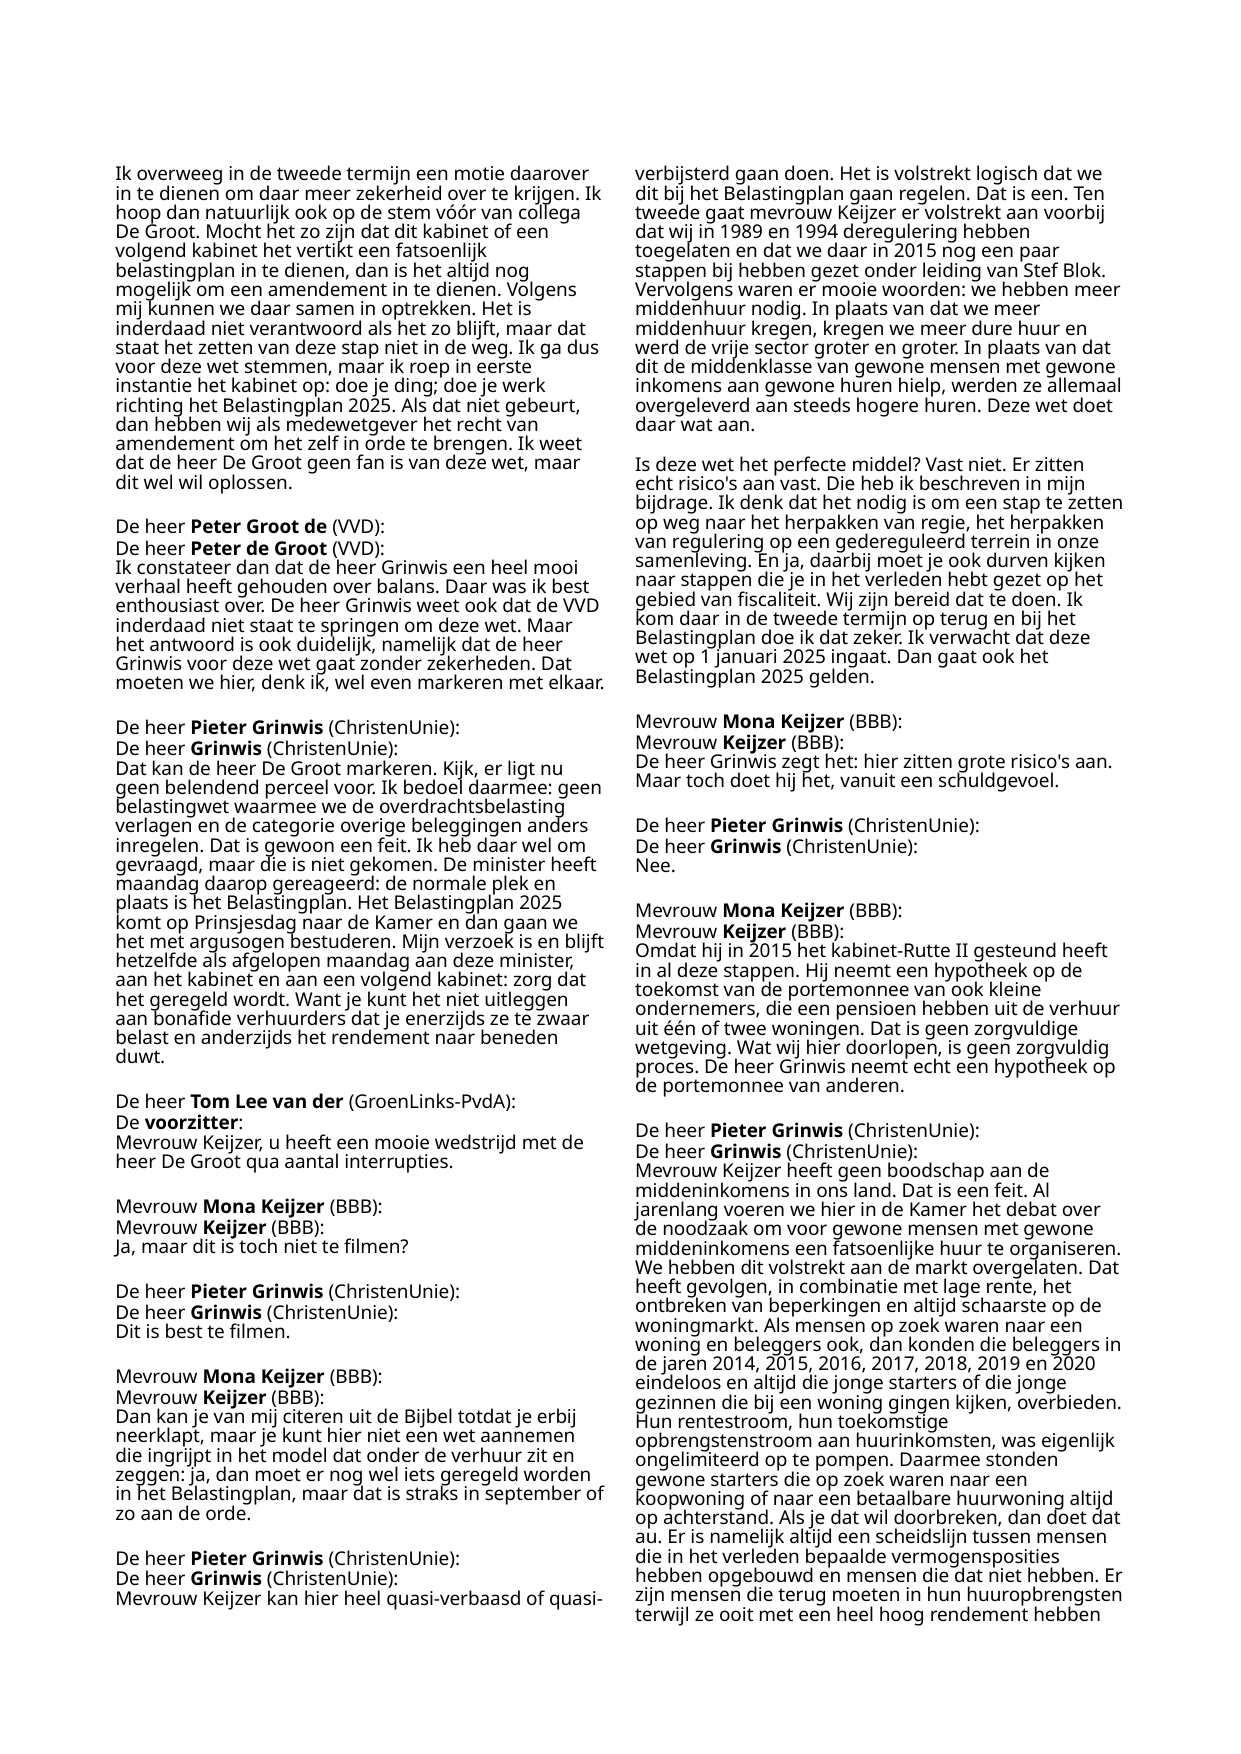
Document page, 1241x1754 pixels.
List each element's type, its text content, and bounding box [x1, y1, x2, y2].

text Nee. [635, 857, 1125, 877]
text Mevrouw Keijzer kan hier heel quasi-verbaasd of quasi- [115, 1590, 605, 1609]
text Mevrouw Mona Keijzer (BBB): [635, 708, 1125, 734]
text Mevrouw Mona Keijzer (BBB): [115, 1363, 605, 1389]
text De heer Pieter Grinwis (ChristenUnie): [115, 1278, 605, 1304]
text Ja, maar dit is toch niet te filmen? [115, 1238, 605, 1257]
text Ik constateer dan dat de heer Grinwis een heel mooi verhaal heeft gehouden over balans. Daar was ik best enthousiast over. De heer Grinwis weet ook dat de VVD inderdaad niet staat te springen om deze wet. Maar het antwoord is ook duidelijk, namelijk dat de heer Grinwis voor deze wet gaat zonder zekerheden. Dat moeten we hier, denk ik, wel even markeren met elkaar. [115, 559, 605, 694]
text De heer Grinwis (ChristenUnie): [635, 1143, 1125, 1162]
text Omdat hij in 2015 het kabinet-Rutte II gesteund heeft in al deze stappen. Hij neemt een hypotheek op de toekomst van de portemonnee van ook kleine ondernemers, die een pensioen hebben uit de verhuur uit één of twee woningen. Dat is geen zorgvuldige wetgeving. Wat wij hier doorlopen, is geen zorgvuldig proces. De heer Grinwis neemt echt een hypotheek op de portemonnee van anderen. [635, 942, 1125, 1097]
text De heer Pieter Grinwis (ChristenUnie): [635, 1117, 1125, 1143]
text De heer Peter Groot de (VVD): [115, 514, 605, 539]
text De heer Grinwis (ChristenUnie): [115, 1570, 605, 1590]
text Mevrouw Keijzer (BBB): [635, 923, 1125, 942]
text Mevrouw Keijzer, u heeft een mooie wedstrijd met de heer De Groot qua aantal interrupties. [115, 1134, 605, 1172]
text Ik overweeg in de tweede termijn een motie daarover in te dienen om daar meer zekerheid over te krijgen. Ik hoop dan natuurlijk ook op de stem vóór van collega De Groot. Mocht het zo zijn dat dit kabinet of een volgend kabinet het vertikt een fatsoenlijk belastingplan in te dienen, dan is het altijd nog mogelijk om een amendement in te dienen. Volgens mij kunnen we daar samen in optrekken. Het is inderdaad niet verantwoord als het zo blijft, maar dat staat het zetten van deze stap niet in de weg. Ik ga dus voor deze wet stemmen, maar ik roep in eerste instantie het kabinet op: doe je ding; doe je werk richting het Belastingplan 2025. Als dat niet gebeurt, dan hebben wij als medewetgever het recht van amendement om het zelf in orde te brengen. Ik weet dat de heer De Groot geen fan is van deze wet, maar dit wel wil oplossen. [115, 165, 605, 493]
text Is deze wet het perfecte middel? Vast niet. Er zitten echt risico's aan vast. Die heb ik beschreven in mijn bijdrage. Ik denk dat het nodig is om een stap te zetten op weg naar het herpakken van regie, het herpakken van regulering op een gedereguleerd terrein in onze samenleving. En ja, daarbij moet je ook durven kijken naar stappen die je in het verleden hebt gezet op het gebied van fiscaliteit. Wij zijn bereid dat te doen. Ik kom daar in de tweede termijn op terug en bij het Belastingplan doe ik dat zeker. Ik verwacht dat deze wet op 1 januari 2025 ingaat. Dan gaat ook het Belastingplan 2025 gelden. [635, 456, 1125, 687]
text Dit is best te filmen. [115, 1323, 605, 1342]
text De heer Grinwis (ChristenUnie): [635, 838, 1125, 857]
text verbijsterd gaan doen. Het is volstrekt logisch dat we dit bij het Belastingplan gaan regelen. Dat is een. Ten tweede gaat mevrouw Keijzer er volstrekt aan voorbij dat wij in 1989 en 1994 deregulering hebben toegelaten en dat we daar in 2015 nog een paar stappen bij hebben gezet onder leiding van Stef Blok. Vervolgens waren er mooie woorden: we hebben meer middenhuur nodig. In plaats van dat we meer middenhuur kregen, kregen we meer dure huur en werd de vrije sector groter en groter. In plaats van dat dit de middenklasse van gewone mensen met gewone inkomens aan gewone huren hielp, werden ze allemaal overgeleverd aan steeds hogere huren. Deze wet doet daar wat aan. [635, 165, 1125, 435]
text De heer Grinwis (ChristenUnie): [115, 740, 605, 759]
text De heer Pieter Grinwis (ChristenUnie): [115, 714, 605, 740]
text De heer Pieter Grinwis (ChristenUnie): [635, 812, 1125, 838]
text Dat kan de heer De Groot markeren. Kijk, er ligt nu geen belendend perceel voor. Ik bedoel daarmee: geen belastingwet waarmee we de overdrachtsbelasting verlagen en de categorie overige beleggingen anders inregelen. Dat is gewoon een feit. Ik heb daar wel om gevraagd, maar die is niet gekomen. De minister heeft maandag daarop gereageerd: de normale plek en plaats is het Belastingplan. Het Belastingplan 2025 komt op Prinsjesdag naar de Kamer en dan gaan we het met argusogen bestuderen. Mijn verzoek is en blijft hetzelfde als afgelopen maandag aan deze minister, aan het kabinet en aan een volgend kabinet: zorg dat het geregeld wordt. Want je kunt het niet uitleggen aan bonafide verhuurders dat je enerzijds ze te zwaar belast en anderzijds het rendement naar beneden duwt. [115, 759, 605, 1068]
text De heer Tom Lee van der (GroenLinks-PvdA): [115, 1089, 605, 1114]
text Mevrouw Keijzer heeft geen boodschap aan de middeninkomens in ons land. Dat is een feit. Al jarenlang voeren we hier in de Kamer het debat over de noodzaak om voor gewone mensen met gewone middeninkomens een fatsoenlijke huur te organiseren. We hebben dit volstrekt aan de markt overgelaten. Dat heeft gevolgen, in combinatie met lage rente, het ontbreken van beperkingen en altijd schaarste op de woningmarkt. Als mensen op zoek waren naar een woning en beleggers ook, dan konden die beleggers in de jaren 2014, 2015, 2016, 2017, 2018, 2019 en 2020 eindeloos en altijd die jonge starters of die jonge gezinnen die bij een woning gingen kijken, overbieden. Hun rentestroom, hun toekomstige opbrengstenstroom aan huurinkomsten, was eigenlijk ongelimiteerd op te pompen. Daarmee stonden gewone starters die op zoek waren naar een koopwoning of naar een betaalbare huurwoning altijd op achterstand. Als je dat wil doorbreken, dan doet dat au. Er is namelijk altijd een scheidslijn tussen mensen die in het verleden bepaalde vermogensposities hebben opgebouwd en mensen die dat niet hebben. Er zijn mensen die terug moeten in hun huuropbrengsten terwijl ze ooit met een heel hoog rendement hebben [635, 1162, 1125, 1625]
text Dan kan je van mij citeren uit de Bijbel totdat je erbij neerklapt, maar je kunt hier niet een wet aannemen die ingrijpt in het model dat onder de verhuur zit en zeggen: ja, dan moet er nog wel iets geregeld worden in het Belastingplan, maar dat is straks in september of zo aan de orde. [115, 1408, 605, 1524]
text De heer Peter de Groot (VVD): [115, 539, 605, 559]
text Mevrouw Mona Keijzer (BBB): [115, 1193, 605, 1219]
text Mevrouw Keijzer (BBB): [635, 734, 1125, 753]
text De heer Pieter Grinwis (ChristenUnie): [115, 1545, 605, 1570]
text De voorzitter: [115, 1114, 605, 1134]
text De heer Grinwis (ChristenUnie): [115, 1304, 605, 1323]
text Mevrouw Keijzer (BBB): [115, 1389, 605, 1408]
text Mevrouw Mona Keijzer (BBB): [635, 897, 1125, 923]
text De heer Grinwis zegt het: hier zitten grote risico's aan. Maar toch doet hij het, vanuit een schuldgevoel. [635, 753, 1125, 791]
text Mevrouw Keijzer (BBB): [115, 1219, 605, 1238]
